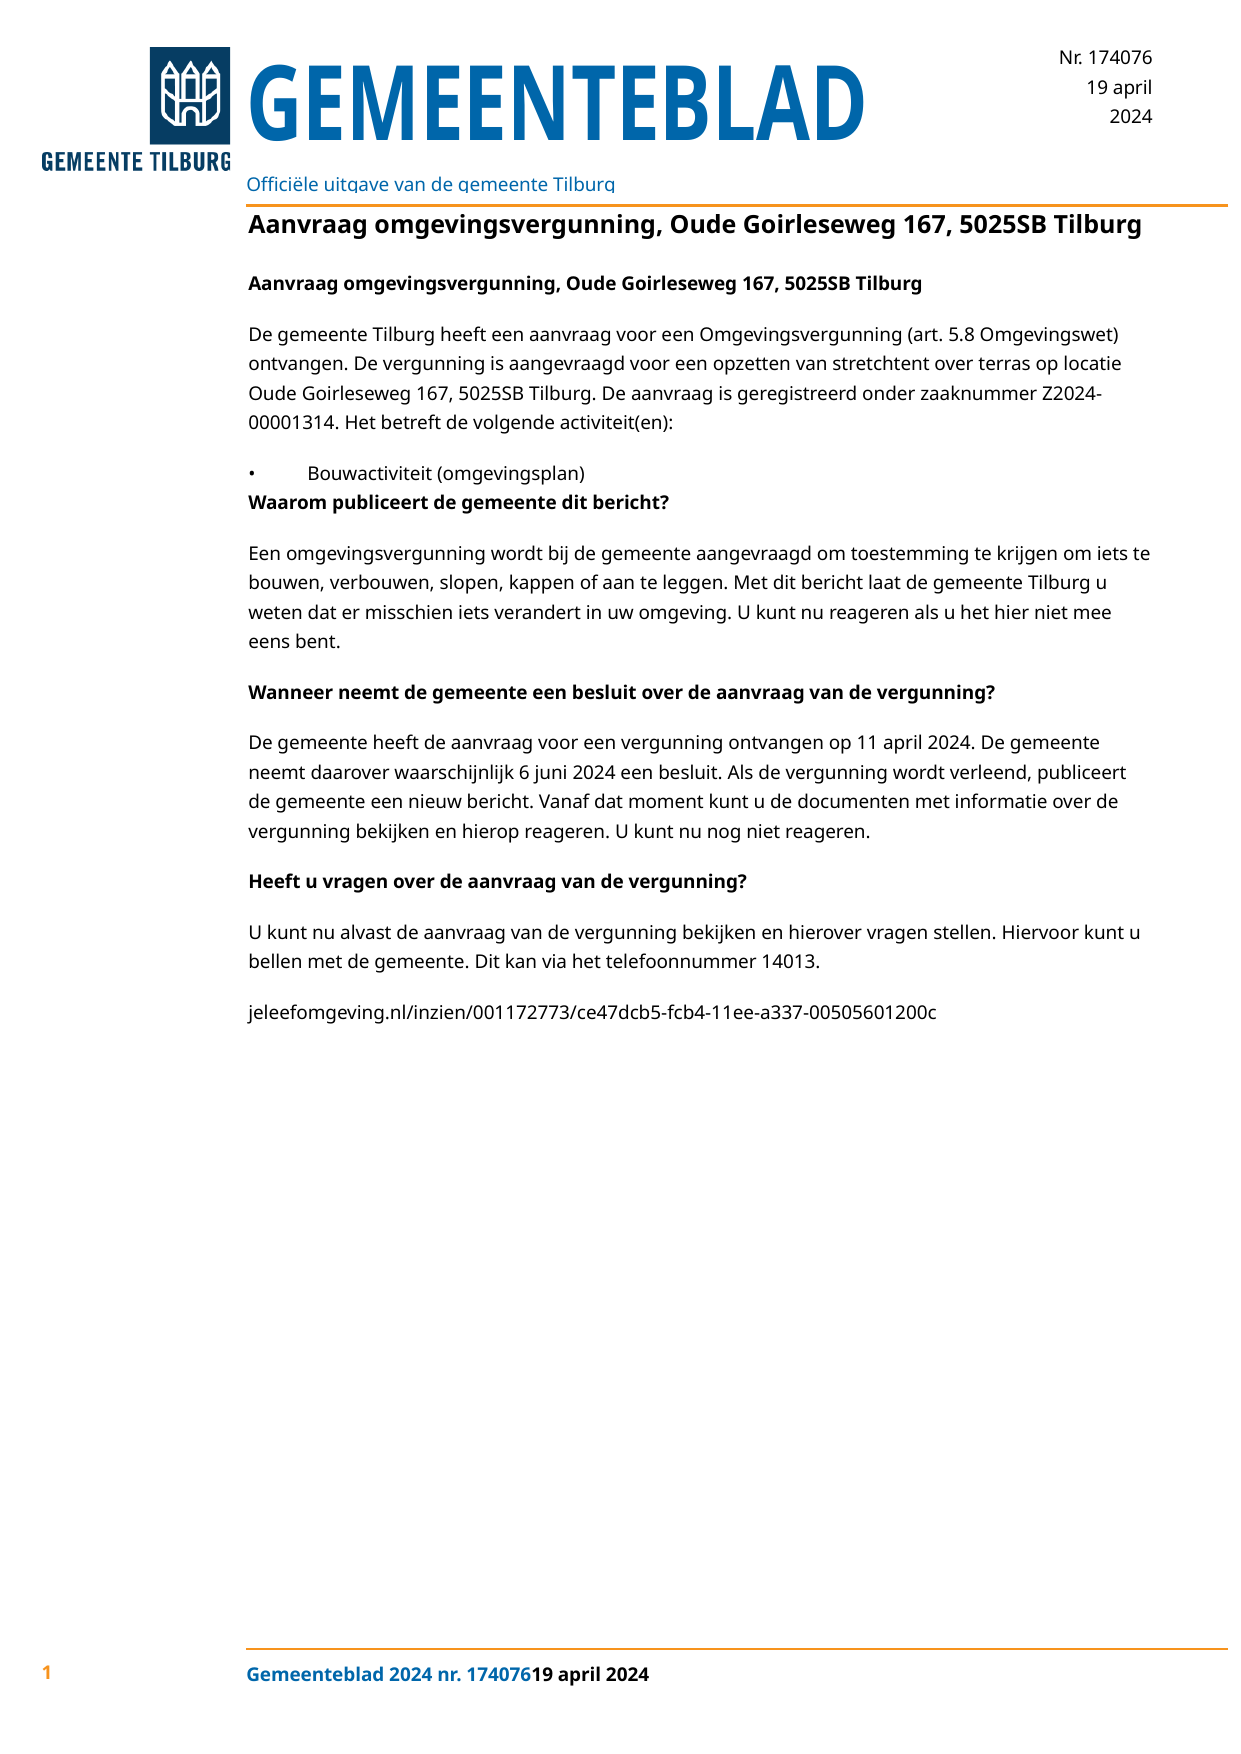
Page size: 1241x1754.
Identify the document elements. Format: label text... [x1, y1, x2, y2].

text Aanvraag omgevingsvergunning, Oude Goirleseweg 167, 5025SB Tilburg [248, 270, 1152, 296]
text Wanneer neemt de gemeente een besluit over de aanvraag van de vergunning? [248, 679, 1152, 705]
text De gemeente heeft de aanvraag voor een vergunning ontvangen op 11 april 2024. De gemeente neemt daarover waarschijnlijk 6 juni 2024 een besluit. Als de vergunning wordt verleend, publiceert de gemeente een nieuw bericht. Vanaf dat moment kunt u de documenten met informatie over de vergunning bekijken en hierop reageren. U kunt nu nog niet reageren. [248, 729, 1152, 844]
picture [41, 47, 231, 172]
text Aanvraag omgevingsvergunning, Oude Goirleseweg 167, 5025SB Tilburg [248, 207, 1152, 241]
text jeleefomgeving.nl/inzien/001172773/ce47dcb5-fcb4-11ee-a337-00505601200c [248, 999, 1152, 1025]
text U kunt nu alvast de aanvraag van de vergunning bekijken en hierover vragen stellen. Hiervoor kunt u bellen met de gemeente. Dit kan via het telefoonnummer 14013. [248, 919, 1152, 974]
text Waarom publiceert de gemeente dit bericht? [248, 489, 1152, 515]
text De gemeente Tilburg heeft een aanvraag voor een Omgevingsvergunning (art. 5.8 Omgevingswet) ontvangen. De vergunning is aangevraagd voor een opzetten van stretchtent over terras op locatie Oude Goirleseweg 167, 5025SB Tilburg. De aanvraag is geregistreerd onder zaaknummer Z2024-00001314. Het betreft de volgende activiteit(en): [248, 321, 1152, 435]
list Bouwactiviteit (omgevingsplan) [248, 460, 1152, 486]
text Heeft u vragen over de aanvraag van de vergunning? [248, 869, 1152, 894]
text Een omgevingsvergunning wordt bij de gemeente aangevraagd om toestemming te krijgen om iets te bouwen, verbouwen, slopen, kappen of aan te leggen. Met dit bericht laat de gemeente Tilburg u weten dat er misschien iets verandert in uw omgeving. U kunt nu reageren als u het hier niet mee eens bent. [248, 540, 1152, 654]
